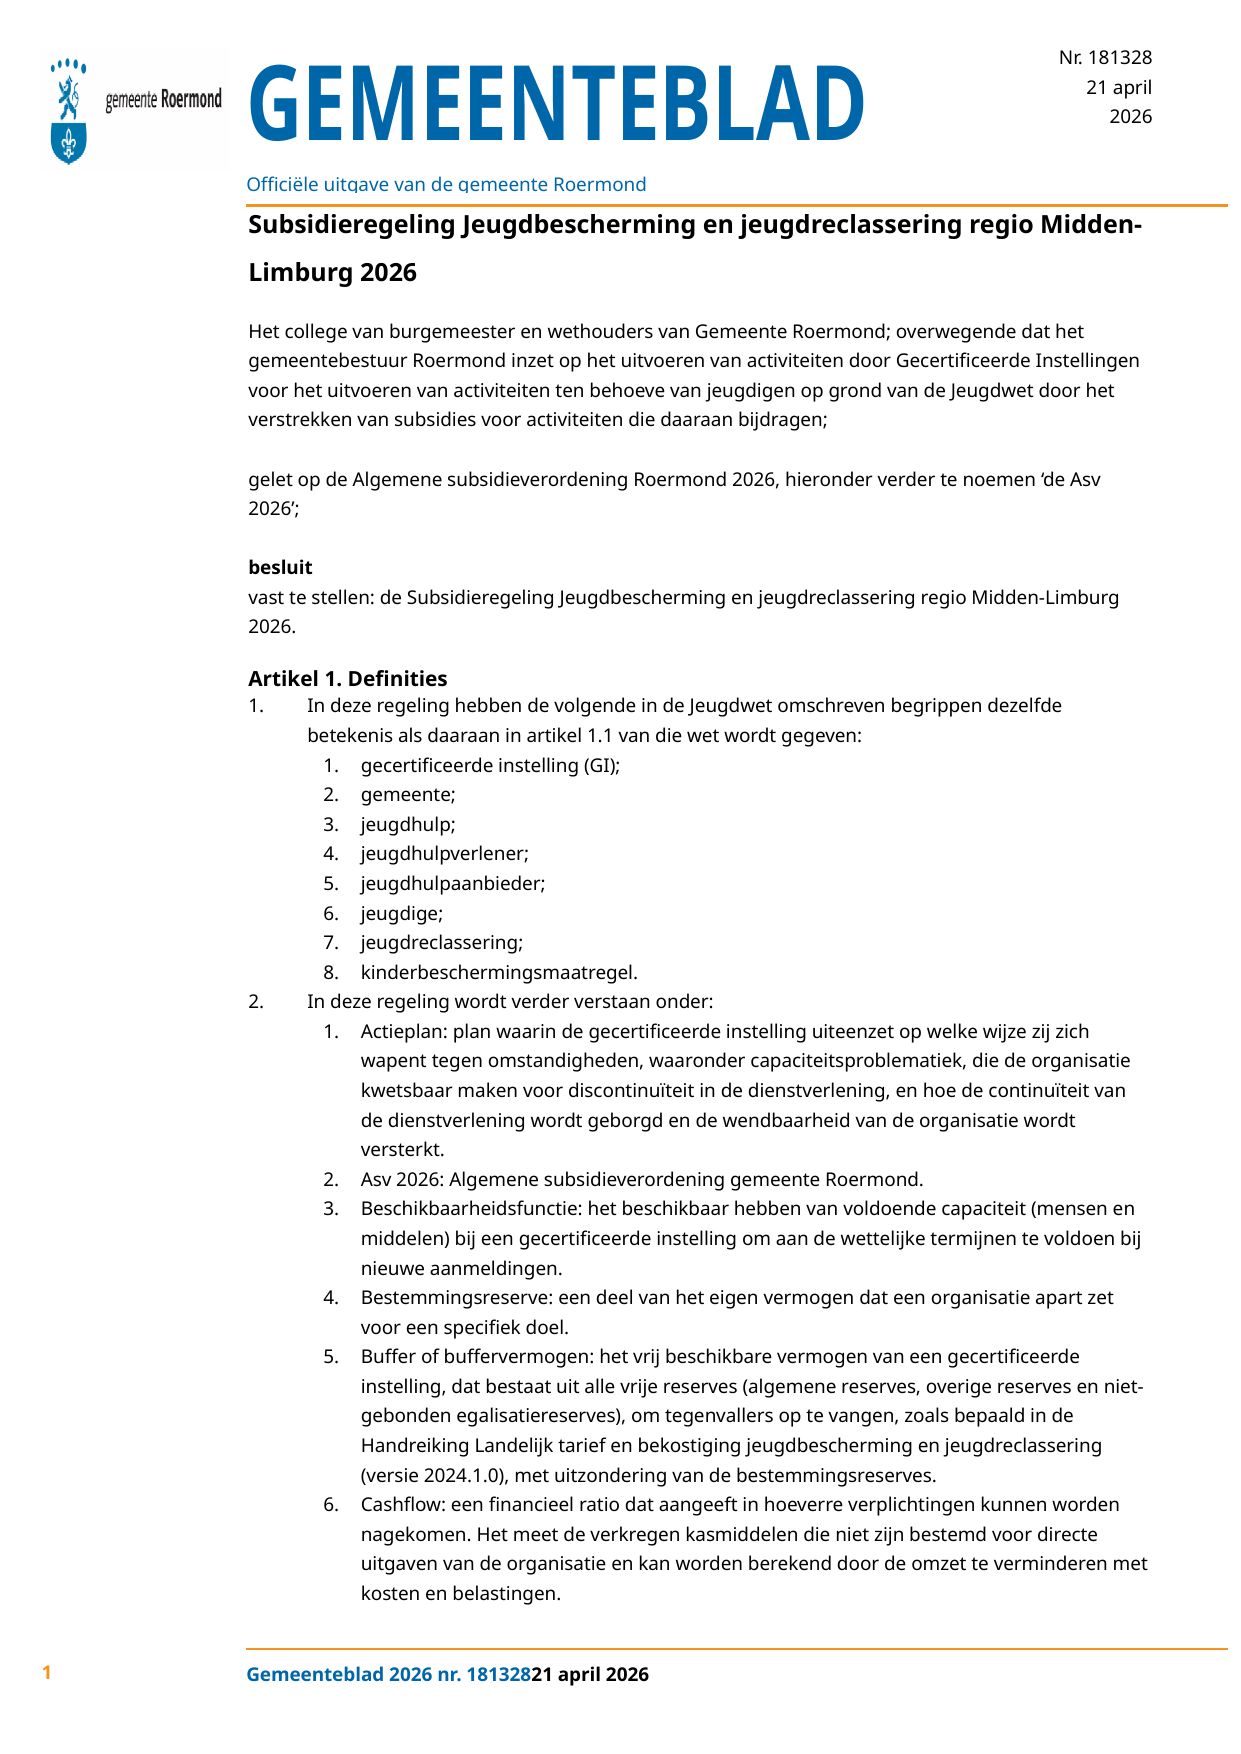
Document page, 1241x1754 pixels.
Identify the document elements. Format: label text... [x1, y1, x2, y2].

list Buffer of buffervermogen: het vrij beschikbare vermogen van een gecertificeerde instelling, dat bestaat uit alle vrije reserves (algemene reserves, overige reserves en niet-gebonden egalisatiereserves), om tegenvallers op te vangen, zoals bepaald in de Handreiking Landelijk tarief en bekostiging jeugdbescherming en jeugdreclassering (versie 2024.1.0), met uitzondering van de bestemmingsreserves. [323, 1343, 1152, 1487]
list In deze regeling hebben de volgende in de Jeugdwet omschreven begrippen dezelfde betekenis als daaraan in artikel 1.1 van die wet wordt gegeven: [248, 693, 1152, 748]
text Subsidieregeling Jeugdbescherming en jeugdreclassering regio Midden-Limburg 2026 [248, 207, 1152, 288]
list Actieplan: plan waarin de gecertificeerde instelling uiteenzet op welke wijze zij zich wapent tegen omstandigheden, waaronder capaciteitsproblematiek, die de organisatie kwetsbaar maken voor discontinuïteit in de dienstverlening, en hoe de continuïteit van de dienstverlening wordt geborgd en de wendbaarheid van de organisatie wordt versterkt. [323, 1018, 1152, 1162]
text Artikel 1. Definities [248, 664, 1152, 693]
list jeugdreclassering; [323, 929, 1152, 955]
list gemeente; [323, 781, 1152, 807]
list jeugdige; [323, 900, 1152, 925]
text vast te stellen: de Subsidieregeling Jeugdbescherming en jeugdreclassering regio Midden-Limburg 2026. [248, 584, 1152, 639]
list Cashflow: een financieel ratio dat aangeeft in hoeverre verplichtingen kunnen worden nagekomen. Het meet de verkregen kasmiddelen die niet zijn bestemd voor directe uitgaven van de organisatie en kan worden berekend door de omzet te verminderen met kosten en belastingen. [323, 1491, 1152, 1606]
list Beschikbaarheidsfunctie: het beschikbaar hebben van voldoende capaciteit (mensen en middelen) bij een gecertificeerde instelling om aan de wettelijke termijnen te voldoen bij nieuwe aanmeldingen. [323, 1196, 1152, 1280]
picture [41, 47, 231, 172]
list Asv 2026: Algemene subsidieverordening gemeente Roermond. [323, 1166, 1152, 1192]
list In deze regeling wordt verder verstaan onder: [248, 988, 1152, 1014]
list jeugdhulpaanbieder; [323, 870, 1152, 896]
list gecertificeerde instelling (GI); [323, 752, 1152, 777]
text besluit [248, 554, 1152, 580]
list Bestemmingsreserve: een deel van het eigen vermogen dat een organisatie apart zet voor een specifiek doel. [323, 1284, 1152, 1339]
text gelet op de Algemene subsidieverordening Roermond 2026, hieronder verder te noemen ‘de Asv 2026’; [248, 466, 1152, 521]
list jeugdhulpverlener; [323, 841, 1152, 866]
text Het college van burgemeester en wethouders van Gemeente Roermond; overwegende dat het gemeentebestuur Roermond inzet op het uitvoeren van activiteiten door Gecertificeerde Instellingen voor het uitvoeren van activiteiten ten behoeve van jeugdigen op grond van de Jeugdwet door het verstrekken van subsidies voor activiteiten die daaraan bijdragen; [248, 318, 1152, 432]
list jeugdhulp; [323, 811, 1152, 837]
list kinderbeschermingsmaatregel. [323, 959, 1152, 984]
